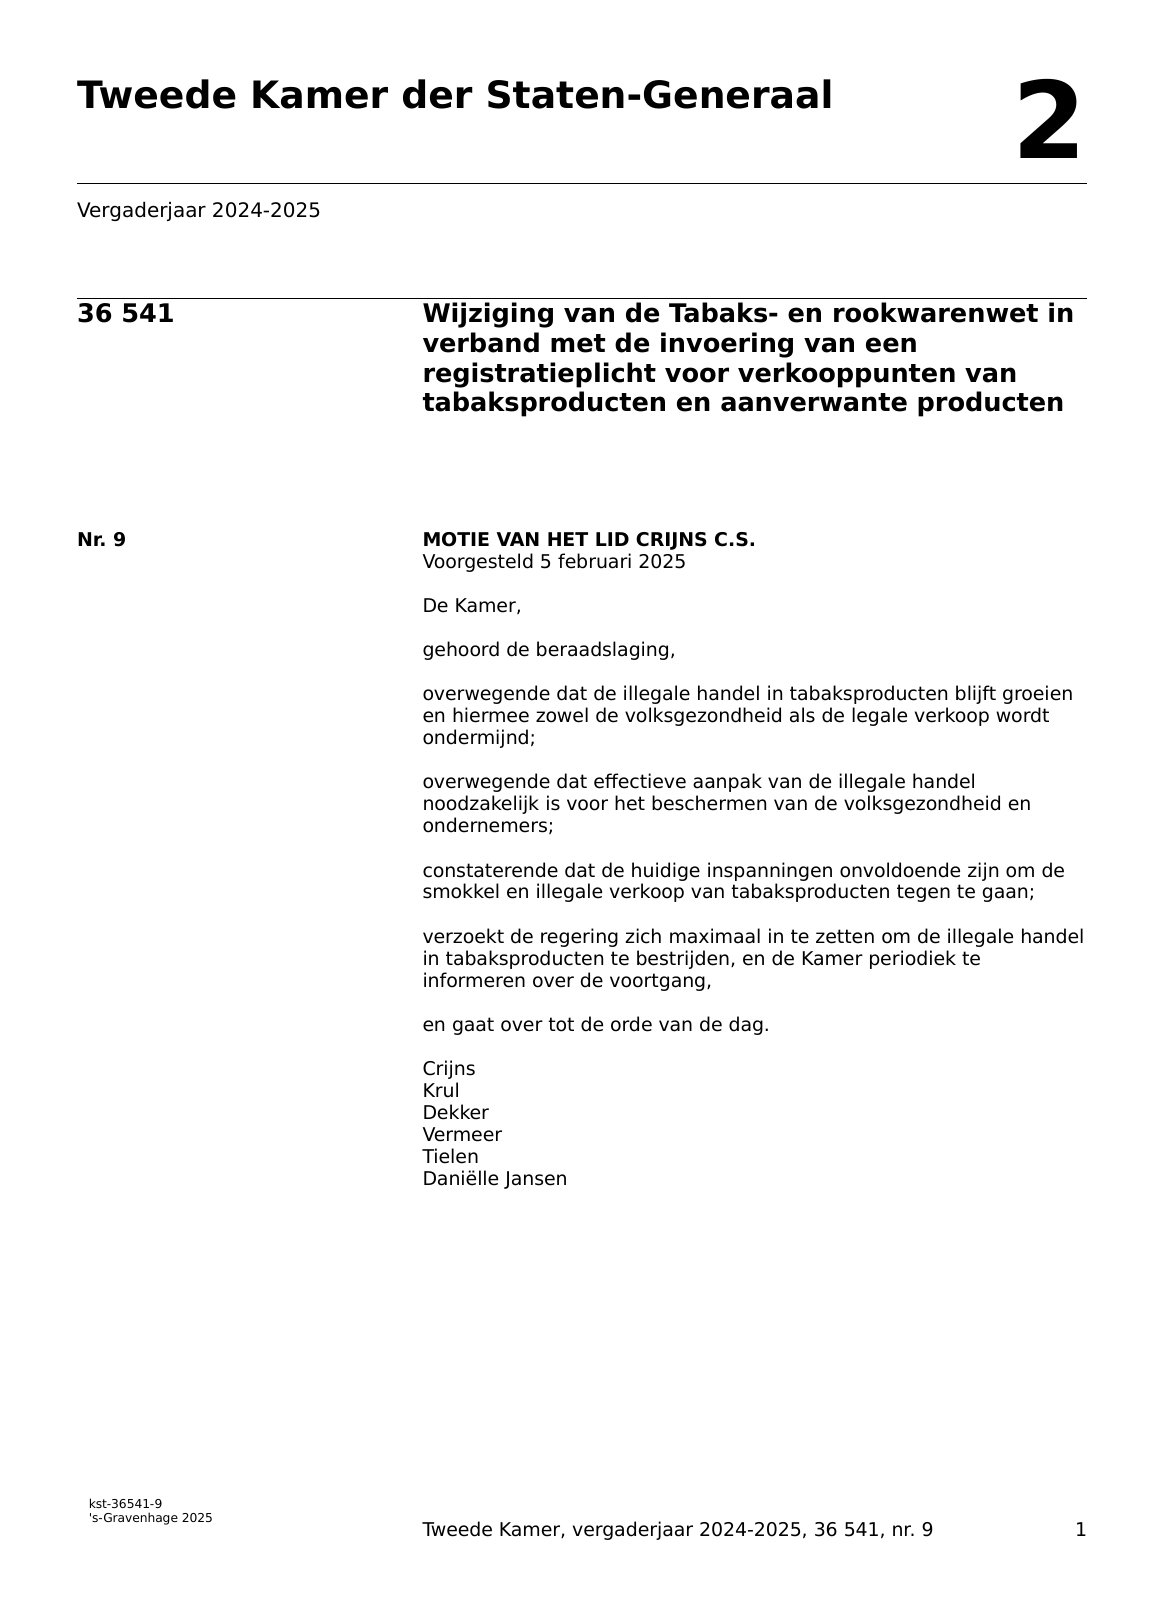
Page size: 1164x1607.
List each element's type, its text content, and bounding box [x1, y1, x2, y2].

text Tielen [422, 1146, 1087, 1168]
text De Kamer, [422, 595, 1087, 617]
text Vermeer [422, 1124, 1087, 1146]
subtitle 36 541 Wijziging van de Tabaks- en rookwarenwet in verband met de invoering van een registratieplicht voor verkooppunten van tabaksproducten en aanverwante producten [77, 299, 1087, 418]
text Daniëlle Jansen [422, 1168, 1087, 1190]
text constaterende dat de huidige inspanningen onvoldoende zijn om de smokkel en illegale verkoop van tabaksproducten tegen te gaan; [422, 859, 1087, 903]
text Voorgesteld 5 februari 2025 [422, 551, 1087, 573]
subtitle Nr. 9 MOTIE VAN HET LID CRIJNS C.S. [77, 529, 1087, 551]
text kst-36541-9 [88, 1497, 323, 1511]
table_header Tweede Kamer der Staten-Generaal [77, 59, 886, 183]
text verzoekt de regering zich maximaal in te zetten om de illegale handel in tabaksproducten te bestrijden, en de Kamer periodiek te informeren over de voortgang, [422, 926, 1087, 992]
table_header 2 [886, 59, 1087, 183]
text 's-Gravenhage 2025 [88, 1511, 323, 1525]
text Dekker [422, 1102, 1087, 1124]
table_cell Vergaderjaar 2024-2025 [77, 184, 1087, 298]
text overwegende dat effectieve aanpak van de illegale handel noodzakelijk is voor het beschermen van de volksgezondheid en ondernemers; [422, 771, 1087, 837]
text gehoord de beraadslaging, [422, 639, 1087, 661]
text en gaat over tot de orde van de dag. [422, 1014, 1087, 1036]
text overwegende dat de illegale handel in tabaksproducten blijft groeien en hiermee zowel de volksgezondheid als de legale verkoop wordt ondermijnd; [422, 683, 1087, 749]
text Crijns [422, 1058, 1087, 1080]
text Krul [422, 1080, 1087, 1102]
